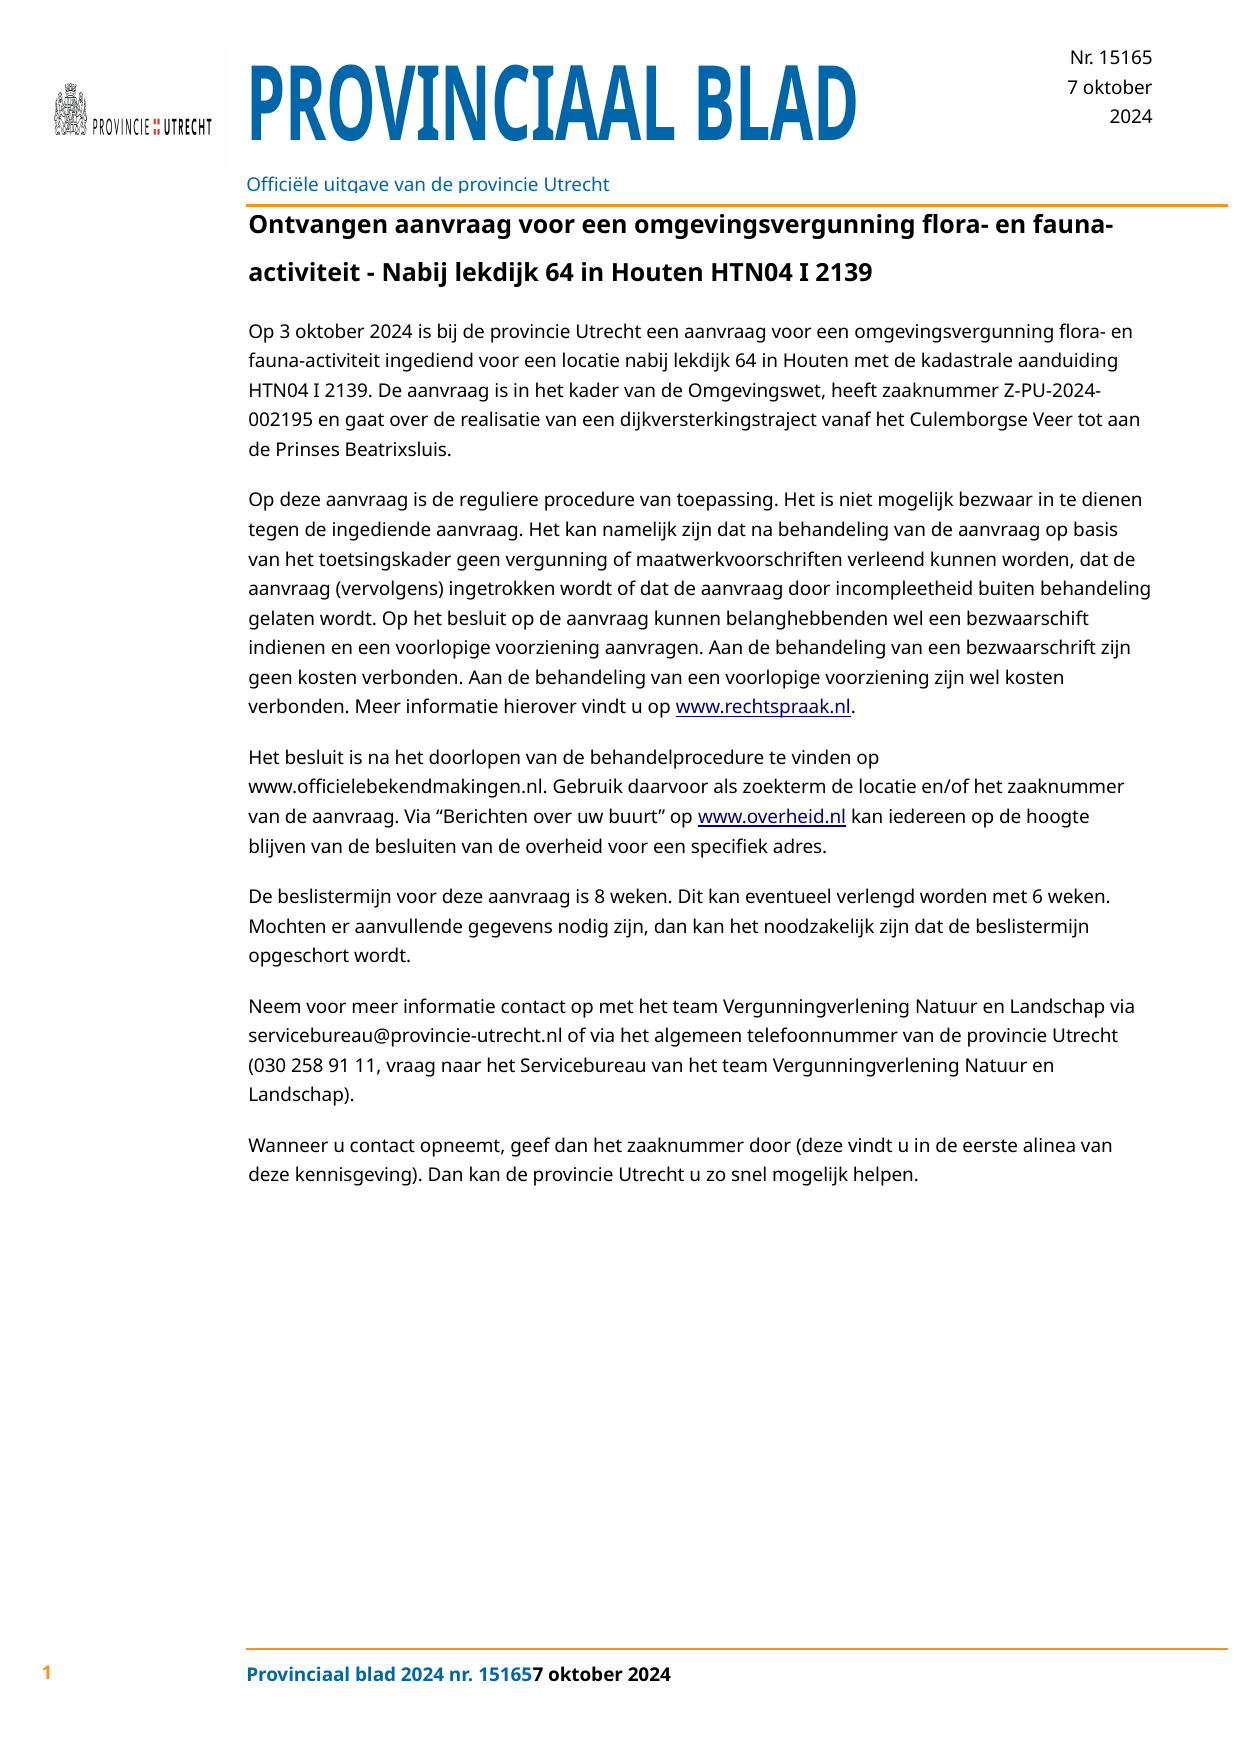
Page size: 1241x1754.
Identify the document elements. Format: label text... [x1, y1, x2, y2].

text De beslistermijn voor deze aanvraag is 8 weken. Dit kan eventueel verlengd worden met 6 weken. Mochten er aanvullende gegevens nodig zijn, dan kan het noodzakelijk zijn dat de beslistermijn opgeschort wordt. [248, 883, 1152, 968]
text Neem voor meer informatie contact op met het team Vergunningverlening Natuur en Landschap via servicebureau@provincie-utrecht.nl of via het algemeen telefoonnummer van de provincie Utrecht (030 258 91 11, vraag naar het Servicebureau van het team Vergunningverlening Natuur en Landschap). [248, 993, 1152, 1107]
text Wanneer u contact opneemt, geef dan het zaaknummer door (deze vindt u in de eerste alinea van deze kennisgeving). Dan kan de provincie Utrecht u zo snel mogelijk helpen. [248, 1132, 1152, 1187]
text Ontvangen aanvraag voor een omgevingsvergunning flora- en fauna-activiteit - Nabij lekdijk 64 in Houten HTN04 I 2139 [248, 207, 1152, 288]
text Op 3 oktober 2024 is bij de provincie Utrecht een aanvraag voor een omgevingsvergunning flora- en fauna-activiteit ingediend voor een locatie nabij lekdijk 64 in Houten met de kadastrale aanduiding HTN04 I 2139. De aanvraag is in het kader van de Omgevingswet, heeft zaaknummer Z-PU-2024-002195 en gaat over de realisatie van een dijkversterkingstraject vanaf het Culemborgse Veer tot aan de Prinses Beatrixsluis. [248, 318, 1152, 462]
text Het besluit is na het doorlopen van de behandelprocedure te vinden op www.officielebekendmakingen.nl. Gebruik daarvoor als zoekterm de locatie en/of het zaaknummer van de aanvraag. Via “Berichten over uw buurt” op www.overheid.nl kan iedereen op de hoogte blijven van de besluiten van de overheid voor een specifiek adres. [248, 744, 1152, 859]
picture [41, 47, 231, 172]
text Op deze aanvraag is de reguliere procedure van toepassing. Het is niet mogelijk bezwaar in te dienen tegen de ingediende aanvraag. Het kan namelijk zijn dat na behandeling van de aanvraag op basis van het toetsingskader geen vergunning of maatwerkvoorschriften verleend kunnen worden, dat de aanvraag (vervolgens) ingetrokken wordt of dat de aanvraag door incompleetheid buiten behandeling gelaten wordt. Op het besluit op de aanvraag kunnen belanghebbenden wel een bezwaarschift indienen en een voorlopige voorziening aanvragen. Aan de behandeling van een bezwaarschrift zijn geen kosten verbonden. Aan de behandeling van een voorlopige voorziening zijn wel kosten verbonden. Meer informatie hierover vindt u op www.rechtspraak.nl. [248, 487, 1152, 719]
